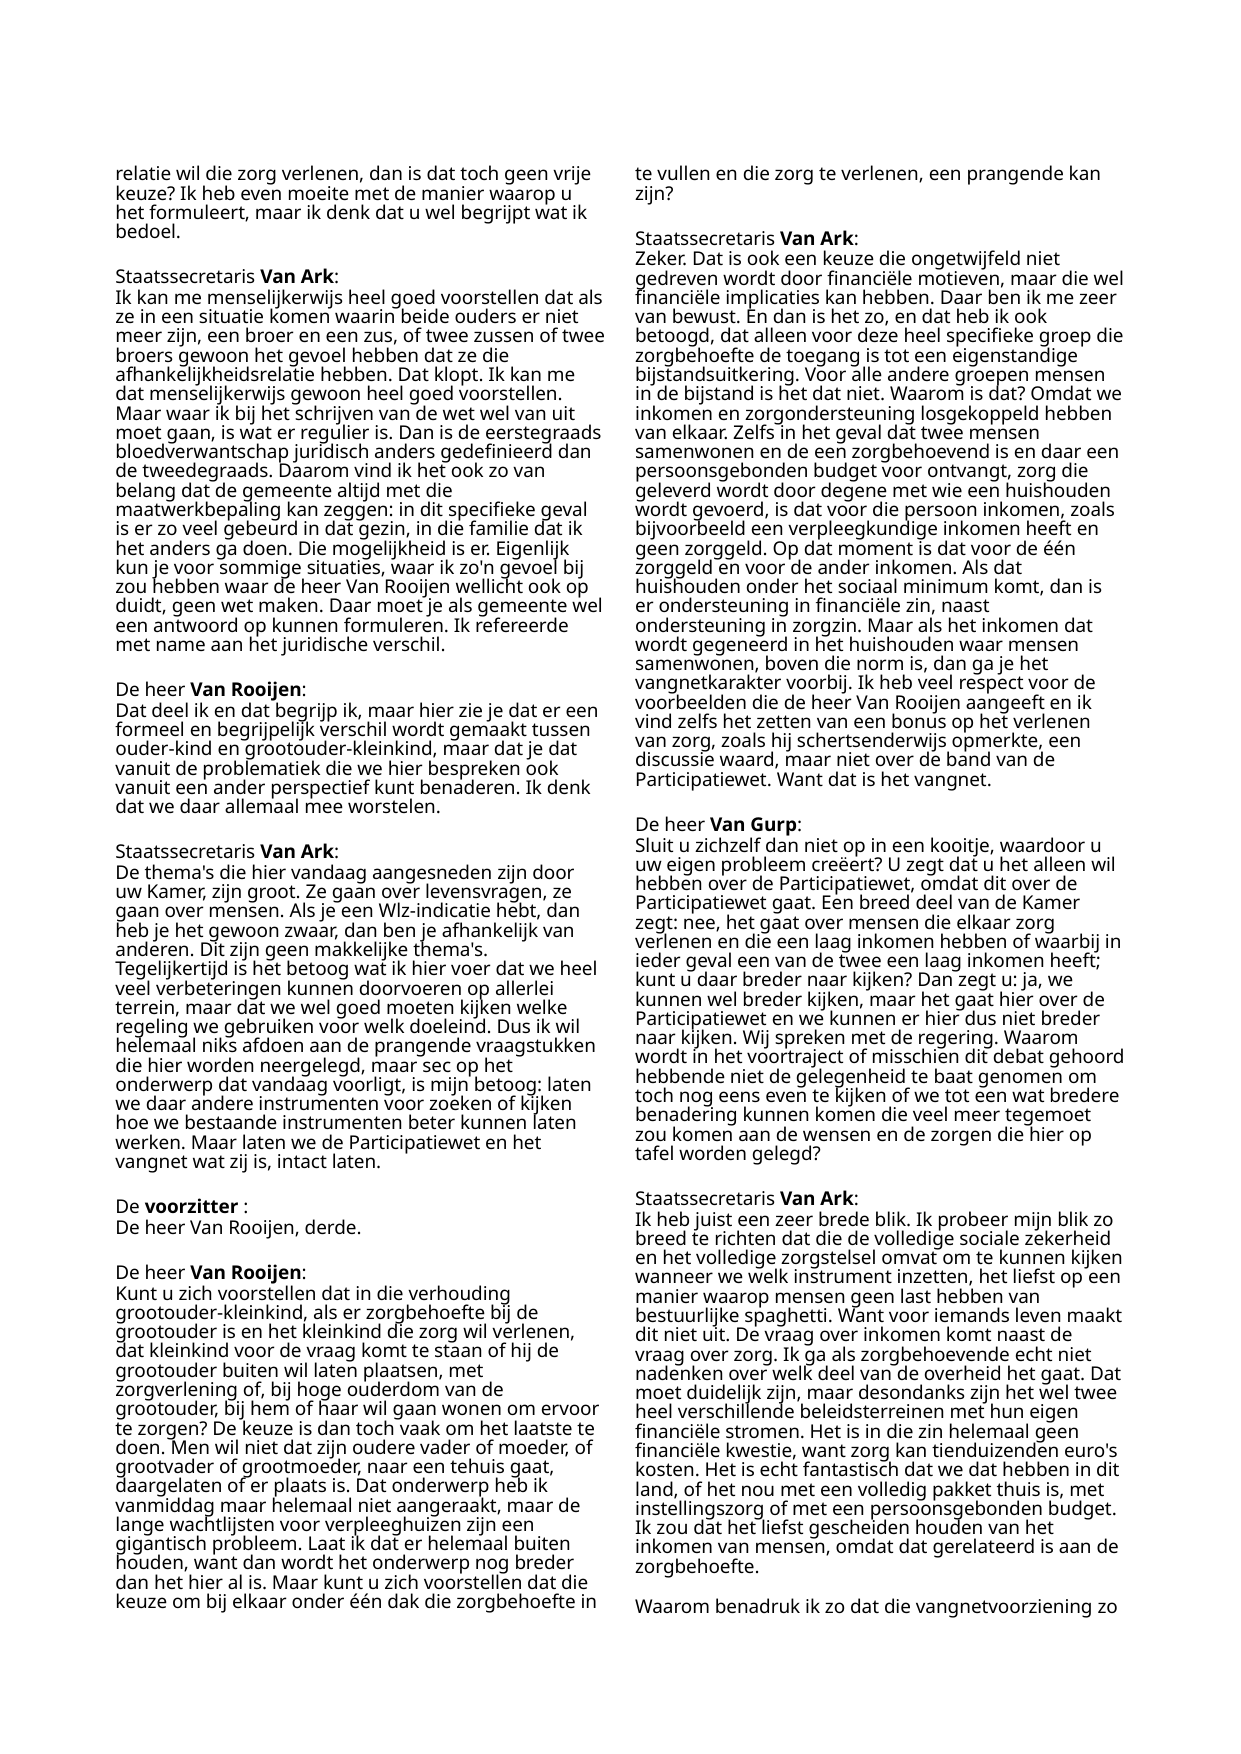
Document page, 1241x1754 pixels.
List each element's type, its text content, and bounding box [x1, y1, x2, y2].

text Kunt u zich voorstellen dat in die verhouding grootouder-kleinkind, als er zorgbehoefte bij de grootouder is en het kleinkind die zorg wil verlenen, dat kleinkind voor de vraag komt te staan of hij de grootouder buiten wil laten plaatsen, met zorgverlening of, bij hoge ouderdom van de grootouder, bij hem of haar wil gaan wonen om ervoor te zorgen? De keuze is dan toch vaak om het laatste te doen. Men wil niet dat zijn oudere vader of moeder, of grootvader of grootmoeder, naar een tehuis gaat, daargelaten of er plaats is. Dat onderwerp heb ik vanmiddag maar helemaal niet aangeraakt, maar de lange wachtlijsten voor verpleeghuizen zijn een gigantisch probleem. Laat ik dat er helemaal buiten houden, want dan wordt het onderwerp nog breder dan het hier al is. Maar kunt u zich voorstellen dat die keuze om bij elkaar onder één dak die zorgbehoefte in [115, 1284, 605, 1612]
text Dat deel ik en dat begrijp ik, maar hier zie je dat er een formeel en begrijpelijk verschil wordt gemaakt tussen ouder-kind en grootouder-kleinkind, maar dat je dat vanuit de problematiek die we hier bespreken ook vanuit een ander perspectief kunt benaderen. Ik denk dat we daar allemaal mee worstelen. [115, 702, 605, 817]
text De heer Van Rooijen, derde. [115, 1219, 605, 1238]
text Sluit u zichzelf dan niet op in een kooitje, waardoor u uw eigen probleem creëert? U zegt dat u het alleen wil hebben over de Participatiewet, omdat dit over de Participatiewet gaat. Een breed deel van de Kamer zegt: nee, het gaat over mensen die elkaar zorg verlenen en die een laag inkomen hebben of waarbij in ieder geval een van de twee een laag inkomen heeft; kunt u daar breder naar kijken? Dan zegt u: ja, we kunnen wel breder kijken, maar het gaat hier over de Participatiewet en we kunnen er hier dus niet breder naar kijken. Wij spreken met de regering. Waarom wordt in het voortraject of misschien dit debat gehoord hebbende niet de gelegenheid te baat genomen om toch nog eens even te kijken of we tot een wat bredere benadering kunnen komen die veel meer tegemoet zou komen aan de wensen en de zorgen die hier op tafel worden gelegd? [635, 837, 1125, 1164]
text te vullen en die zorg te verlenen, een prangende kan zijn? [635, 165, 1125, 204]
text De heer Van Rooijen: [115, 676, 605, 702]
text Zeker. Dat is ook een keuze die ongetwijfeld niet gedreven wordt door financiële motieven, maar die wel financiële implicaties kan hebben. Daar ben ik me zeer van bewust. En dan is het zo, en dat heb ik ook betoogd, dat alleen voor deze heel specifieke groep die zorgbehoefte de toegang is tot een eigenstandige bijstandsuitkering. Voor alle andere groepen mensen in de bijstand is het dat niet. Waarom is dat? Omdat we inkomen en zorgondersteuning losgekoppeld hebben van elkaar. Zelfs in het geval dat twee mensen samenwonen en de een zorgbehoevend is en daar een persoonsgebonden budget voor ontvangt, zorg die geleverd wordt door degene met wie een huishouden wordt gevoerd, is dat voor die persoon inkomen, zoals bijvoorbeeld een verpleegkundige inkomen heeft en geen zorggeld. Op dat moment is dat voor de één zorggeld en voor de ander inkomen. Als dat huishouden onder het sociaal minimum komt, dan is er ondersteuning in financiële zin, naast ondersteuning in zorgzin. Maar als het inkomen dat wordt gegeneerd in het huishouden waar mensen samenwonen, boven die norm is, dan ga je het vangnetkarakter voorbij. Ik heb veel respect voor de voorbeelden die de heer Van Rooijen aangeeft en ik vind zelfs het zetten van een bonus op het verlenen van zorg, zoals hij schertsenderwijs opmerkte, een discussie waard, maar niet over de band van de Participatiewet. Want dat is het vangnet. [635, 250, 1125, 790]
text Staatssecretaris Van Ark: [115, 263, 605, 289]
text relatie wil die zorg verlenen, dan is dat toch geen vrije keuze? Ik heb even moeite met de manier waarop u het formuleert, maar ik denk dat u wel begrijpt wat ik bedoel. [115, 165, 605, 242]
text De voorzitter : [115, 1193, 605, 1219]
text De thema's die hier vandaag aangesneden zijn door uw Kamer, zijn groot. Ze gaan over levensvragen, ze gaan over mensen. Als je een Wlz-indicatie hebt, dan heb je het gewoon zwaar, dan ben je afhankelijk van anderen. Dit zijn geen makkelijke thema's. Tegelijkertijd is het betoog wat ik hier voer dat we heel veel verbeteringen kunnen doorvoeren op allerlei terrein, maar dat we wel goed moeten kijken welke regeling we gebruiken voor welk doeleind. Dus ik wil helemaal niks afdoen aan de prangende vraagstukken die hier worden neergelegd, maar sec op het onderwerp dat vandaag voorligt, is mijn betoog: laten we daar andere instrumenten voor zoeken of kijken hoe we bestaande instrumenten beter kunnen laten werken. Maar laten we de Participatiewet en het vangnet wat zij is, intact laten. [115, 864, 605, 1172]
text Ik kan me menselijkerwijs heel goed voorstellen dat als ze in een situatie komen waarin beide ouders er niet meer zijn, een broer en een zus, of twee zussen of twee broers gewoon het gevoel hebben dat ze die afhankelijkheidsrelatie hebben. Dat klopt. Ik kan me dat menselijkerwijs gewoon heel goed voorstellen. Maar waar ik bij het schrijven van de wet wel van uit moet gaan, is wat er regulier is. Dan is de eerstegraads bloedverwantschap juridisch anders gedefinieerd dan de tweedegraads. Daarom vind ik het ook zo van belang dat de gemeente altijd met die maatwerkbepaling kan zeggen: in dit specifieke geval is er zo veel gebeurd in dat gezin, in die familie dat ik het anders ga doen. Die mogelijkheid is er. Eigenlijk kun je voor sommige situaties, waar ik zo'n gevoel bij zou hebben waar de heer Van Rooijen wellicht ook op duidt, geen wet maken. Daar moet je als gemeente wel een antwoord op kunnen formuleren. Ik refereerde met name aan het juridische verschil. [115, 289, 605, 655]
text De heer Van Rooijen: [115, 1259, 605, 1284]
text Staatssecretaris Van Ark: [635, 1185, 1125, 1211]
text Ik heb juist een zeer brede blik. Ik probeer mijn blik zo breed te richten dat die de volledige sociale zekerheid en het volledige zorgstelsel omvat om te kunnen kijken wanneer we welk instrument inzetten, het liefst op een manier waarop mensen geen last hebben van bestuurlijke spaghetti. Want voor iemands leven maakt dit niet uit. De vraag over inkomen komt naast de vraag over zorg. Ik ga als zorgbehoevende echt niet nadenken over welk deel van de overheid het gaat. Dat moet duidelijk zijn, maar desondanks zijn het wel twee heel verschillende beleidsterreinen met hun eigen financiële stromen. Het is in die zin helemaal geen financiële kwestie, want zorg kan tienduizenden euro's kosten. Het is echt fantastisch dat we dat hebben in dit land, of het nou met een volledig pakket thuis is, met instellingszorg of met een persoonsgebonden budget. Ik zou dat het liefst gescheiden houden van het inkomen van mensen, omdat dat gerelateerd is aan de zorgbehoefte. [635, 1211, 1125, 1577]
text Staatssecretaris Van Ark: [115, 838, 605, 864]
text Waarom benadruk ik zo dat die vangnetvoorziening zo [635, 1598, 1125, 1617]
text De heer Van Gurp: [635, 811, 1125, 837]
text Staatssecretaris Van Ark: [635, 225, 1125, 250]
